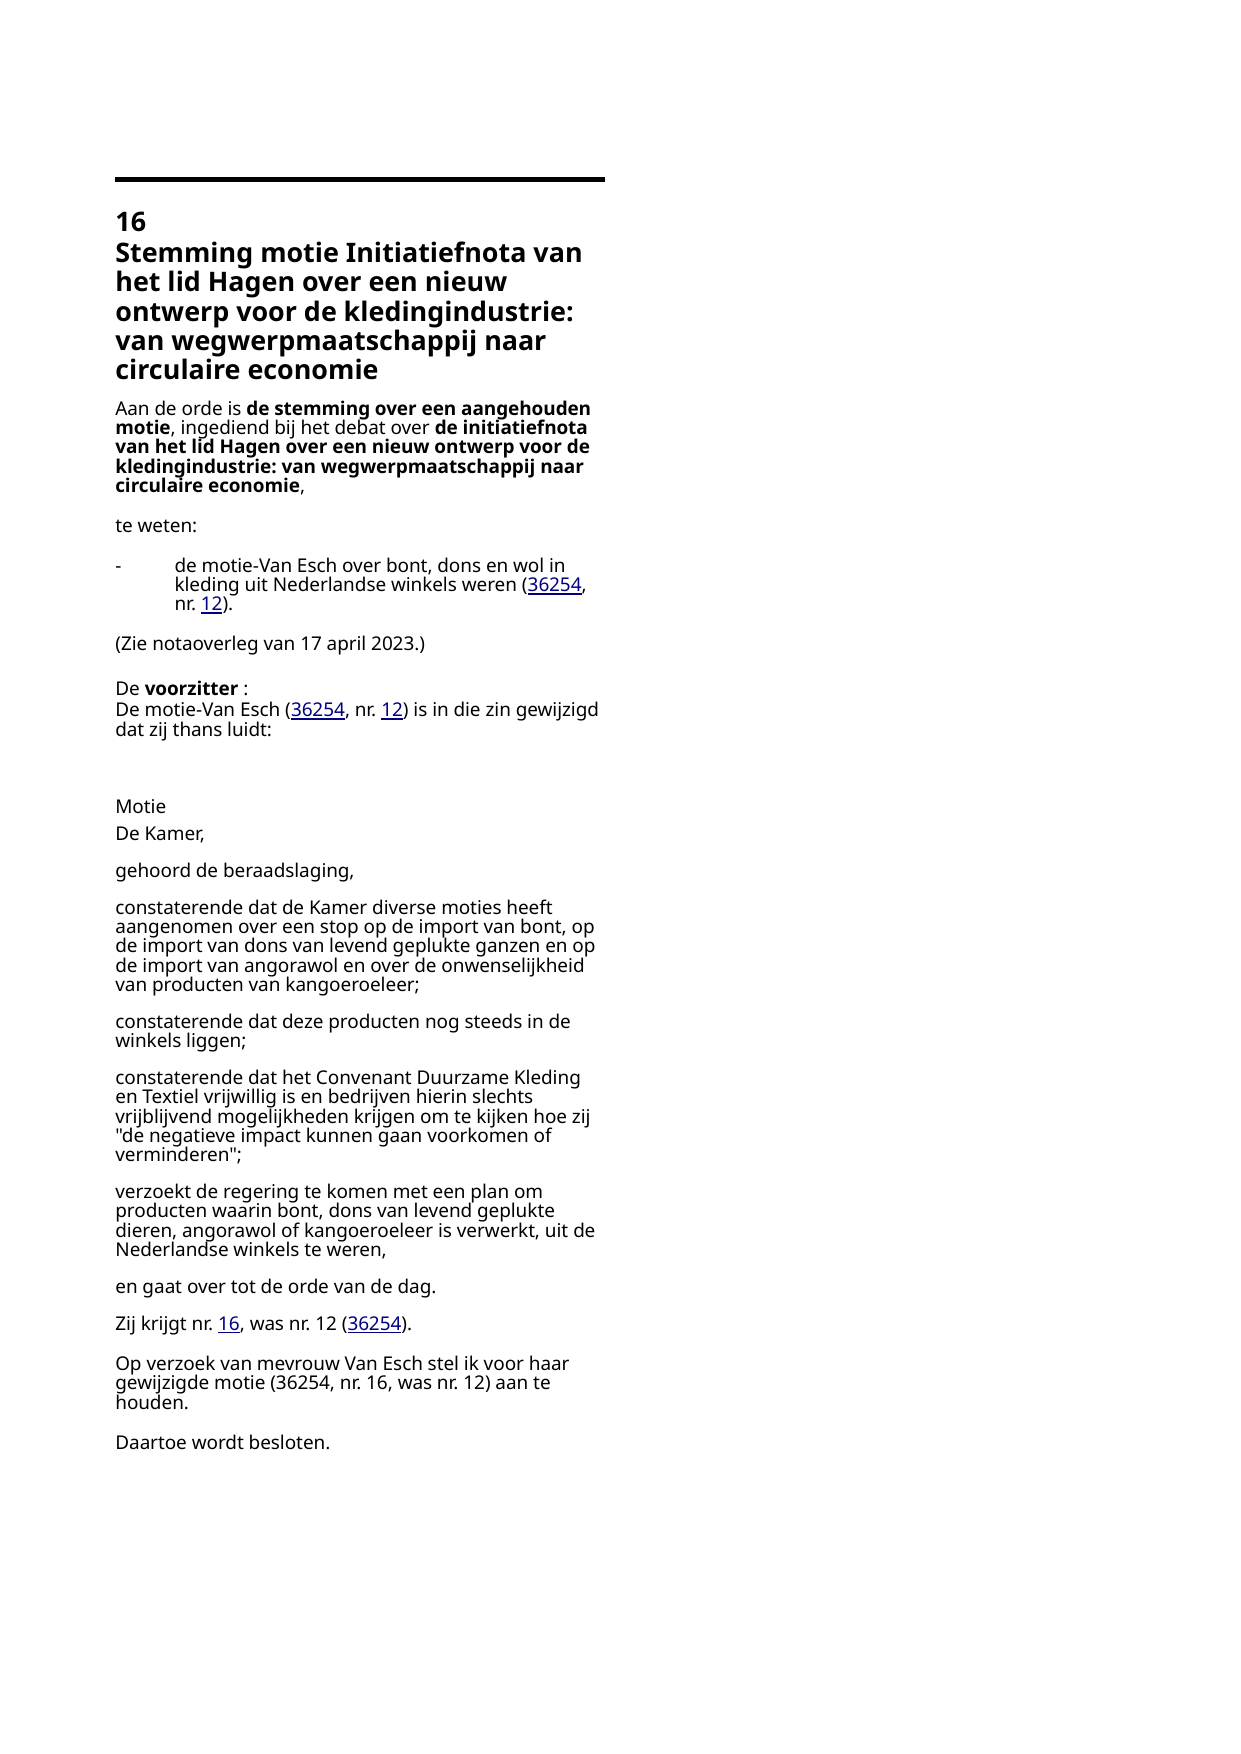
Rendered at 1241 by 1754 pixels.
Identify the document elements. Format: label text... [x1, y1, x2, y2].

text gehoord de beraadslaging, [115, 862, 605, 881]
text Aan de orde is de stemming over een aangehouden motie, ingediend bij het debat over de initiatiefnota van het lid Hagen over een nieuw ontwerp voor de kledingindustrie: van wegwerpmaatschappij naar circulaire economie, [115, 400, 605, 496]
text te weten: [115, 517, 605, 536]
text Zij krijgt nr. 16, was nr. 12 (36254). [115, 1315, 605, 1334]
text De voorzitter : [115, 676, 605, 701]
text De motie-Van Esch (36254, nr. 12) is in die zin gewijzigd dat zij thans luidt: [115, 701, 605, 740]
text verzoekt de regering te komen met een plan om producten waarin bont, dons van levend geplukte dieren, angorawol of kangoeroeleer is verwerkt, uit de Nederlandse winkels te weren, [115, 1183, 605, 1260]
text Daartoe wordt besloten. [115, 1434, 605, 1453]
text Op verzoek van mevrouw Van Esch stel ik voor haar gewijzigde motie (36254, nr. 16, was nr. 12) aan te houden. [115, 1355, 605, 1413]
text constaterende dat het Convenant Duurzame Kleding en Textiel vrijwillig is en bedrijven hierin slechts vrijblijvend mogelijkheden krijgen om te kijken hoe zij "de negatieve impact kunnen gaan voorkomen of verminderen"; [115, 1069, 605, 1166]
text Stemming motie Initiatiefnota van het lid Hagen over een nieuw ontwerp voor de kledingindustrie: van wegwerpmaatschappij naar circulaire economie [115, 239, 605, 400]
text (Zie notaoverleg van 17 april 2023.) [115, 635, 605, 655]
list de motie-Van Esch over bont, dons en wol in kleding uit Nederlandse winkels weren (36254, nr. 12). [115, 557, 605, 615]
text Motie [115, 793, 605, 819]
text en gaat over tot de orde van de dag. [115, 1278, 605, 1297]
text constaterende dat deze producten nog steeds in de winkels liggen; [115, 1013, 605, 1051]
text De Kamer, [115, 825, 605, 844]
text constaterende dat de Kamer diverse moties heeft aangenomen over een stop op de import van bont, op de import van dons van levend geplukte ganzen en op de import van angorawol en over de onwenselijkheid van producten van kangoeroeleer; [115, 899, 605, 995]
text 16 [115, 203, 605, 239]
